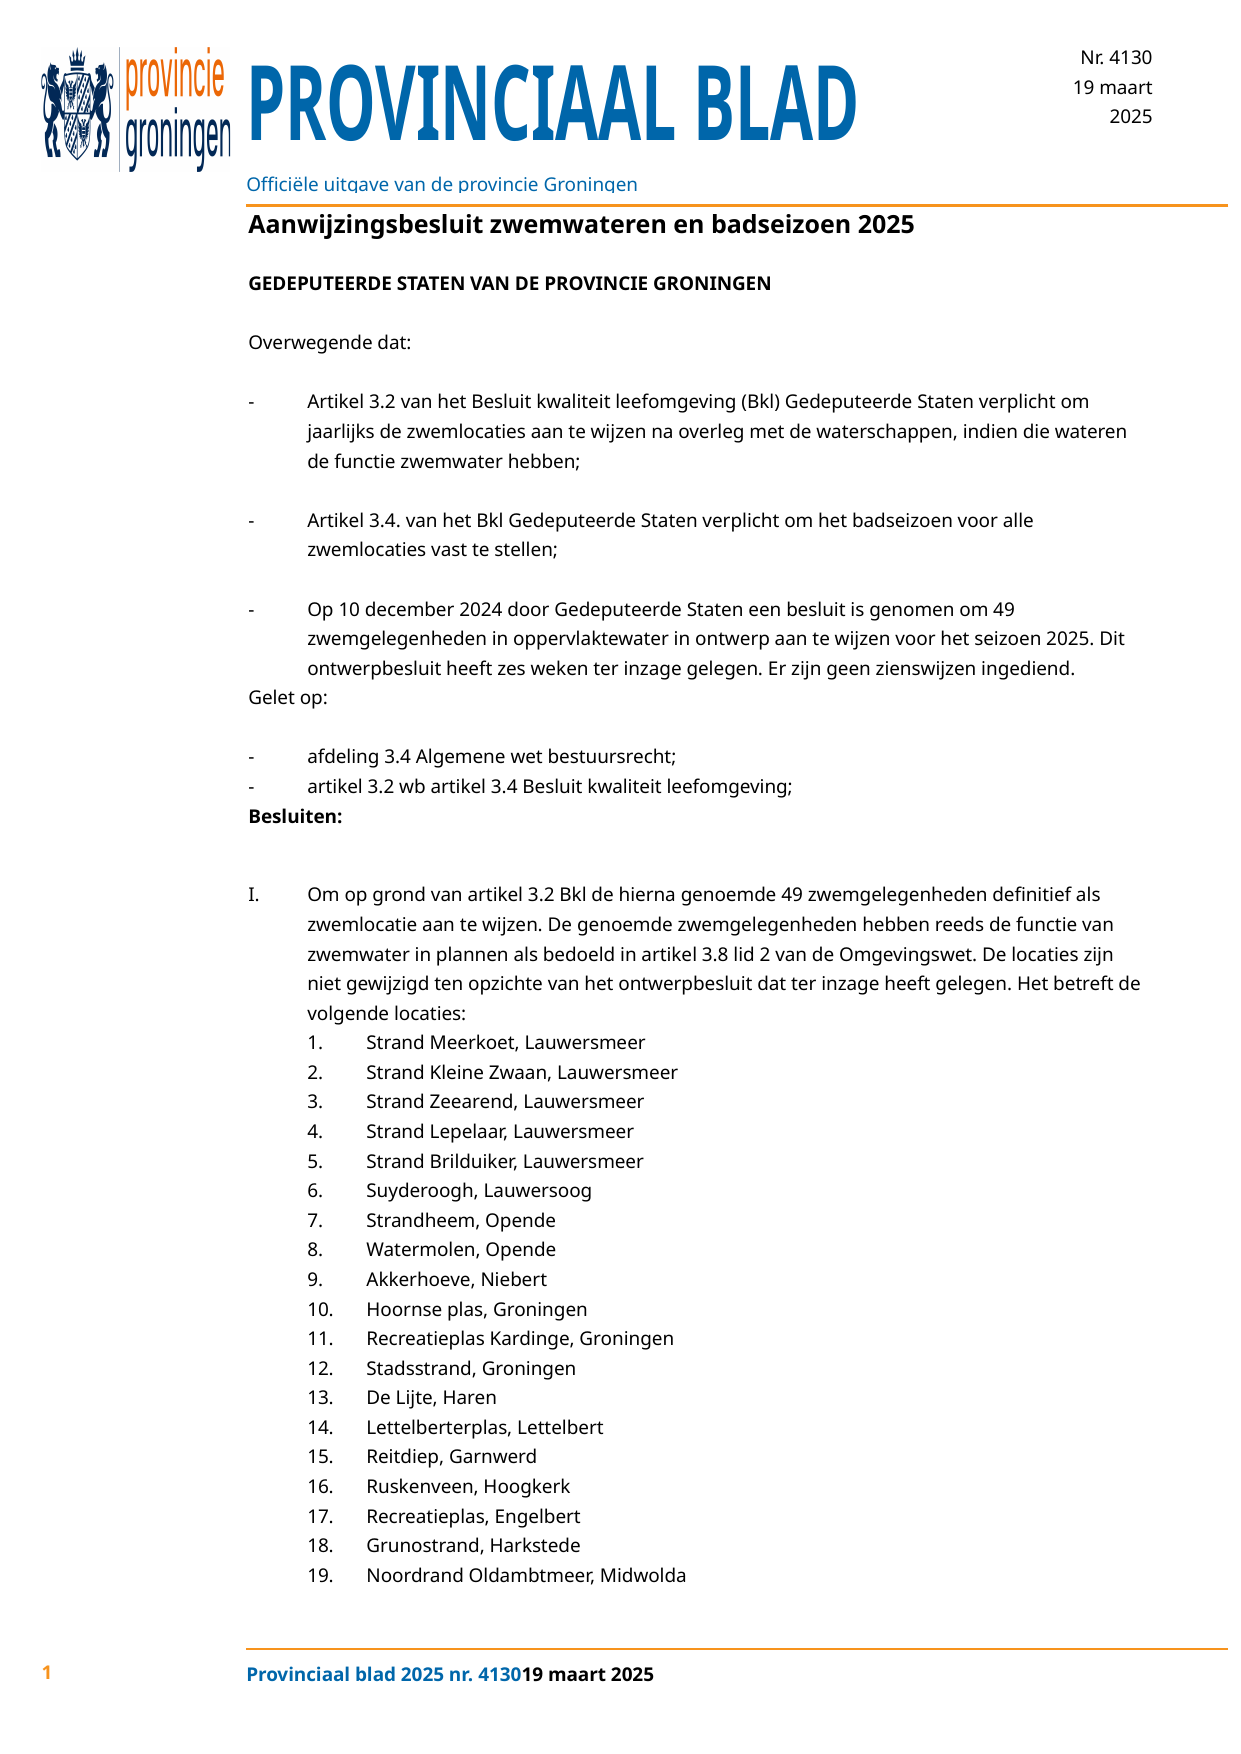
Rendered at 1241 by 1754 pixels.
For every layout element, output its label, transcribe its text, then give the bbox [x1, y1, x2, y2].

list Strand Zeearend, Lauwersmeer [307, 1089, 1152, 1114]
list Strand Lepelaar, Lauwersmeer [307, 1118, 1152, 1144]
list Strand Meerkoet, Lauwersmeer [307, 1029, 1152, 1055]
list afdeling 3.4 Algemene wet bestuursrecht; [248, 744, 1152, 769]
list Reitdiep, Garnwerd [307, 1444, 1152, 1469]
list Strand Brilduiker, Lauwersmeer [307, 1148, 1152, 1174]
list Noordrand Oldambtmeer, Midwolda [307, 1562, 1152, 1588]
list Strand Kleine Zwaan, Lauwersmeer [307, 1059, 1152, 1085]
list Strandheem, Opende [307, 1207, 1152, 1233]
list Hoornse plas, Groningen [307, 1296, 1152, 1322]
list Akkerhoeve, Niebert [307, 1266, 1152, 1292]
text GEDEPUTEERDE STATEN VAN DE PROVINCIE GRONINGEN [248, 270, 1152, 296]
list Artikel 3.2 van het Besluit kwaliteit leefomgeving (Bkl) Gedeputeerde Staten verplicht om jaarlijks de zwemlocaties aan te wijzen na overleg met de waterschappen, indien die wateren de functie zwemwater hebben; [248, 389, 1152, 473]
text Overwegende dat: [248, 329, 1152, 355]
list Suyderoogh, Lauwersoog [307, 1177, 1152, 1203]
picture [41, 47, 231, 172]
list Op 10 december 2024 door Gedeputeerde Staten een besluit is genomen om 49 zwemgelegenheden in oppervlaktewater in ontwerp aan te wijzen voor het seizoen 2025. Dit ontwerpbesluit heeft zes weken ter inzage gelegen. Er zijn geen zienswijzen ingediend. [248, 596, 1152, 681]
list Om op grond van artikel 3.2 Bkl de hierna genoemde 49 zwemgelegenheden definitief als zwemlocatie aan te wijzen. De genoemde zwemgelegenheden hebben reeds de functie van zwemwater in plannen als bedoeld in artikel 3.8 lid 2 van de Omgevingswet. De locaties zijn niet gewijzigd ten opzichte van het ontwerpbesluit dat ter inzage heeft gelegen. Het betreft de volgende locaties: [248, 882, 1152, 1026]
text Aanwijzingsbesluit zwemwateren en badseizoen 2025 [248, 207, 1152, 241]
text Gelet op: [248, 684, 1152, 710]
list Stadsstrand, Groningen [307, 1355, 1152, 1381]
list artikel 3.2 wb artikel 3.4 Besluit kwaliteit leefomgeving; [248, 773, 1152, 799]
list Recreatieplas, Engelbert [307, 1503, 1152, 1529]
list Artikel 3.4. van het Bkl Gedeputeerde Staten verplicht om het badseizoen voor alle zwemlocaties vast te stellen; [248, 507, 1152, 562]
text Besluiten: [248, 803, 1152, 828]
list Ruskenveen, Hoogkerk [307, 1473, 1152, 1499]
list Lettelberterplas, Lettelbert [307, 1414, 1152, 1440]
list Watermolen, Opende [307, 1237, 1152, 1262]
list Recreatieplas Kardinge, Groningen [307, 1325, 1152, 1351]
list Grunostrand, Harkstede [307, 1532, 1152, 1558]
list De Lijte, Haren [307, 1384, 1152, 1410]
